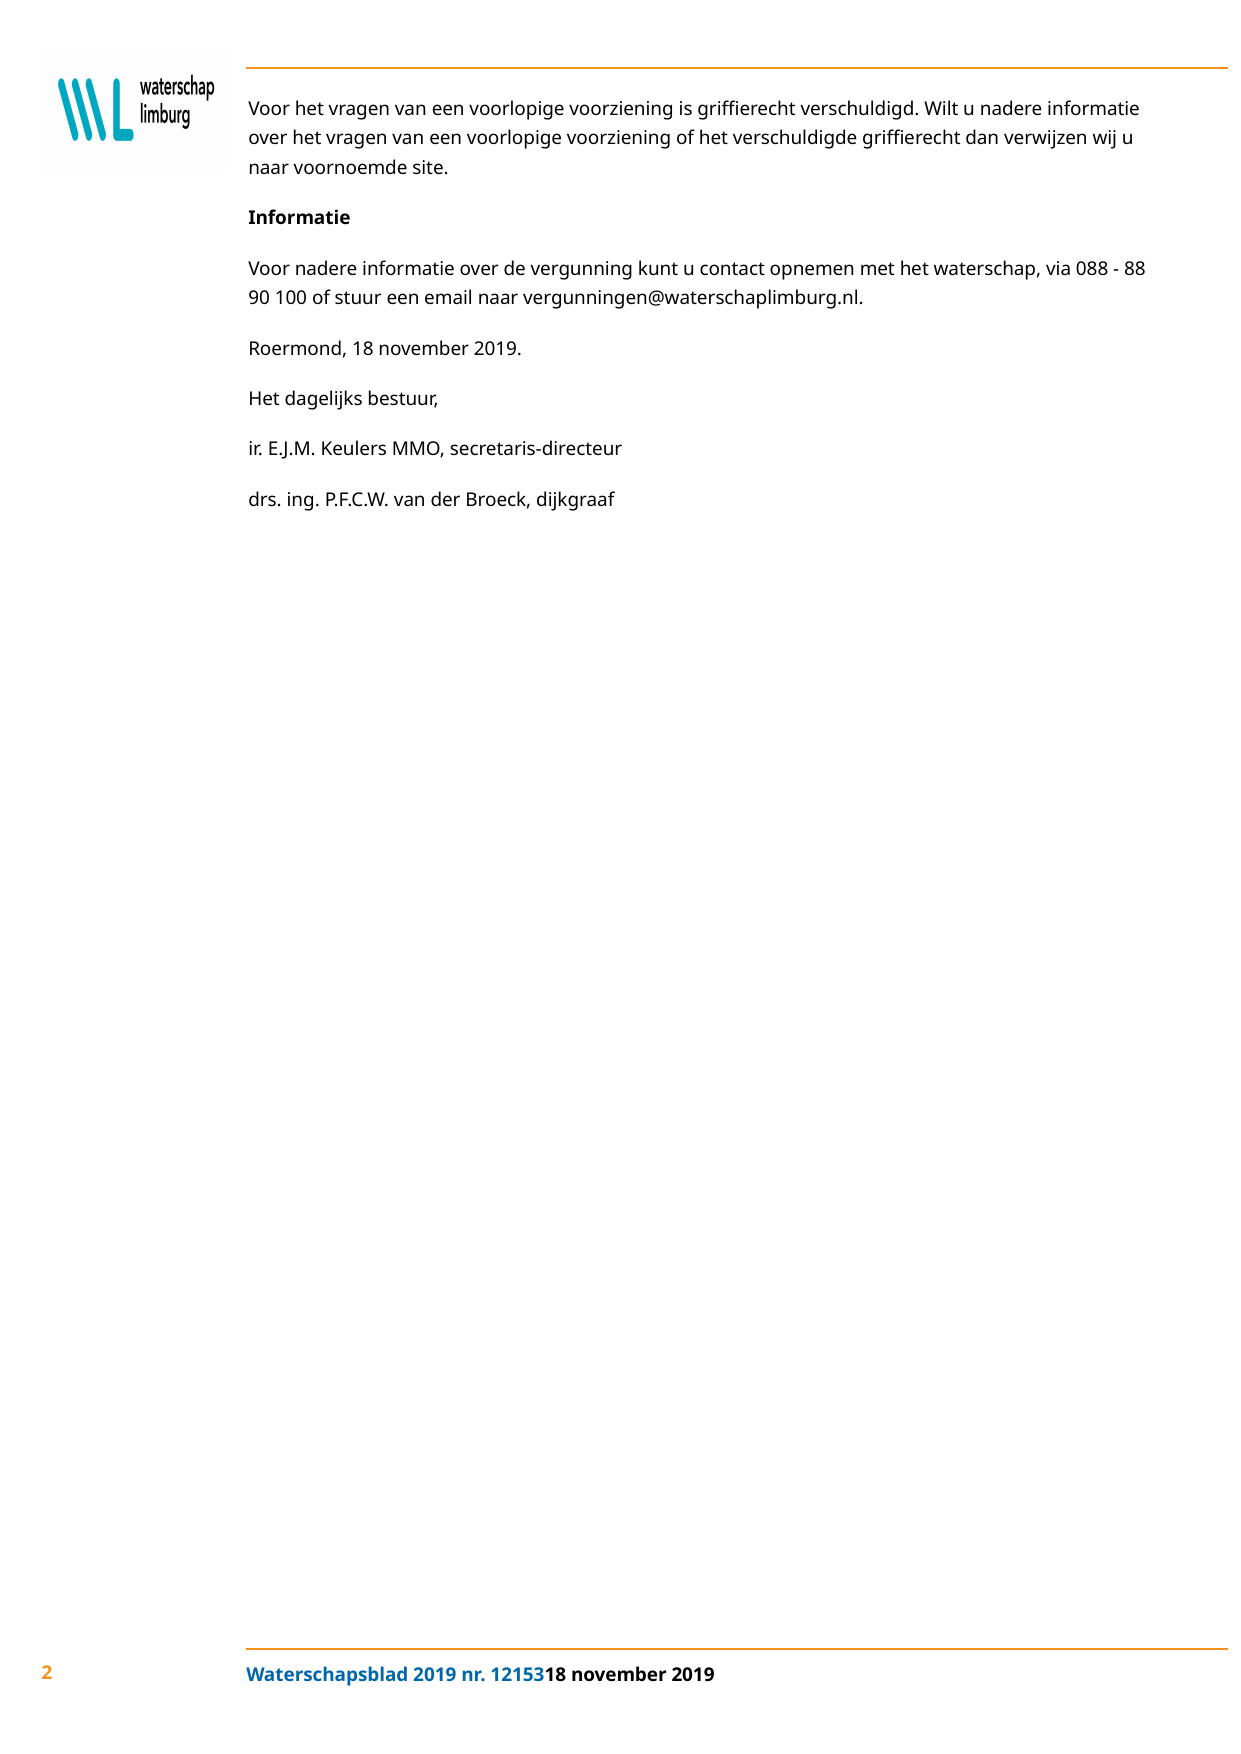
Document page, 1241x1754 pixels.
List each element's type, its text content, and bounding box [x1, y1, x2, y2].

text Roermond, 18 november 2019. [248, 335, 1152, 361]
text drs. ing. P.F.C.W. van der Broeck, dijkgraaf [248, 486, 1152, 512]
text Voor het vragen van een voorlopige voorziening is griffierecht verschuldigd. Wilt u nadere informatie over het vragen van een voorlopige voorziening of het verschuldigde griffierecht dan verwijzen wij u naar voornoemde site. [248, 95, 1152, 180]
text ir. E.J.M. Keulers MMO, secretaris-directeur [248, 436, 1152, 461]
text Informatie [248, 204, 1152, 230]
text Voor nadere informatie over de vergunning kunt u contact opnemen met het waterschap, via 088 - 88 90 100 of stuur een email naar vergunningen@waterschaplimburg.nl. [248, 255, 1152, 310]
picture [41, 47, 231, 172]
text Het dagelijks bestuur, [248, 385, 1152, 411]
